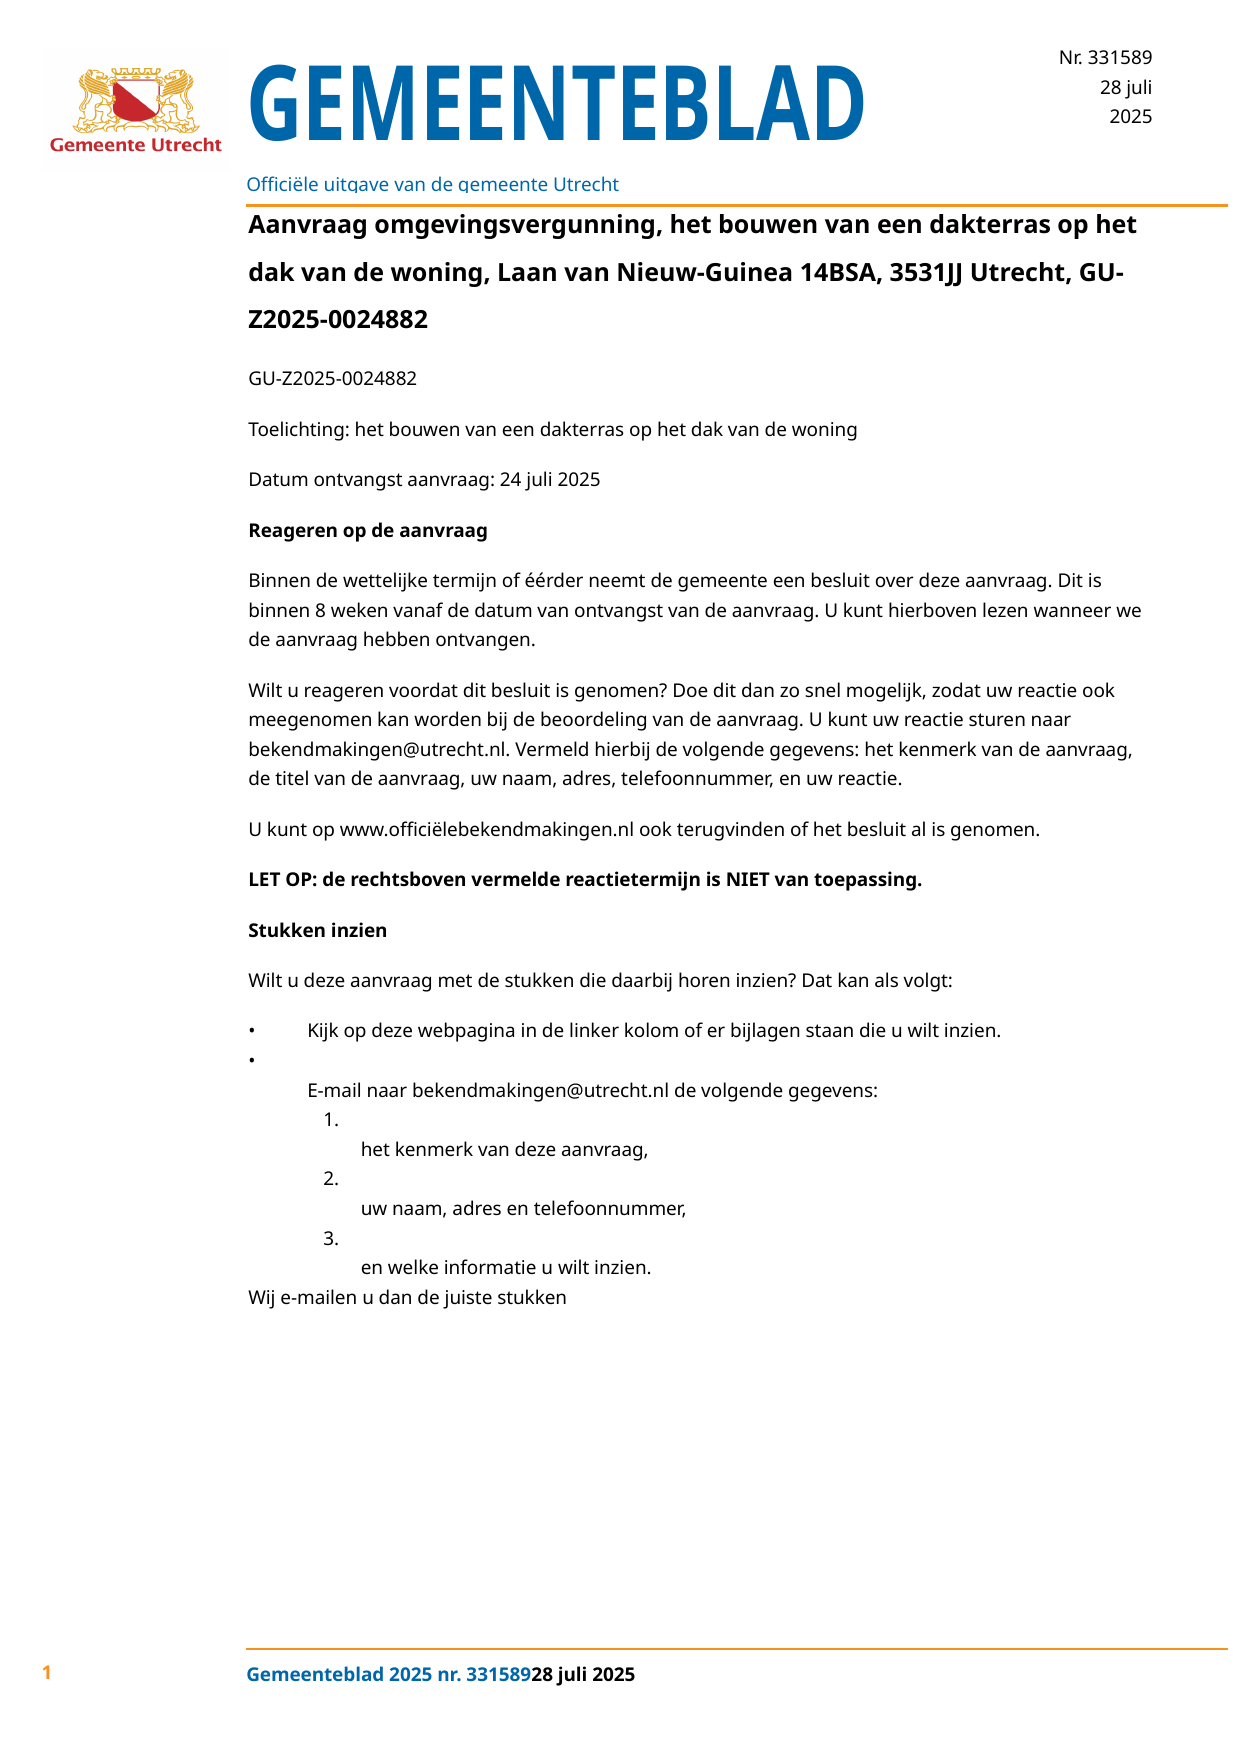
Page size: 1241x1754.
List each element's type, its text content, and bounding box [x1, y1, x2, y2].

list het kenmerk van deze aanvraag, [323, 1136, 1152, 1162]
text Wilt u deze aanvraag met de stukken die daarbij horen inzien? Dat kan als volgt: [248, 967, 1152, 993]
text LET OP: de rechtsboven vermelde reactietermijn is NIET van toepassing. [248, 866, 1152, 892]
picture [41, 47, 231, 172]
text GU-Z2025-0024882 [248, 366, 1152, 391]
text Aanvraag omgevingsvergunning, het bouwen van een dakterras op het dak van de woning, Laan van Nieuw-Guinea 14BSA, 3531JJ Utrecht, GU-Z2025-0024882 [248, 207, 1152, 336]
list Kijk op deze webpagina in de linker kolom of er bijlagen staan die u wilt inzien. [248, 1018, 1152, 1043]
text Wilt u reageren voordat dit besluit is genomen? Doe dit dan zo snel mogelijk, zodat uw reactie ook meegenomen kan worden bij de beoordeling van de aanvraag. U kunt uw reactie sturen naar bekendmakingen@utrecht.nl. Vermeld hierbij de volgende gegevens: het kenmerk van de aanvraag, de titel van de aanvraag, uw naam, adres, telefoonnummer, en uw reactie. [248, 677, 1152, 791]
list uw naam, adres en telefoonnummer, [323, 1195, 1152, 1221]
list E-mail naar bekendmakingen@utrecht.nl de volgende gegevens: [248, 1077, 1152, 1102]
text Stukken inzien [248, 917, 1152, 942]
text Reageren op de aanvraag [248, 517, 1152, 542]
text U kunt op www.officiëlebekendmakingen.nl ook terugvinden of het besluit al is genomen. [248, 816, 1152, 842]
text Toelichting: het bouwen van een dakterras op het dak van de woning [248, 416, 1152, 442]
text Datum ontvangst aanvraag: 24 juli 2025 [248, 466, 1152, 492]
text Wij e-mailen u dan de juiste stukken [248, 1284, 1152, 1309]
text Binnen de wettelijke termijn of éérder neemt de gemeente een besluit over deze aanvraag. Dit is binnen 8 weken vanaf de datum van ontvangst van de aanvraag. U kunt hierboven lezen wanneer we de aanvraag hebben ontvangen. [248, 567, 1152, 652]
list en welke informatie u wilt inzien. [323, 1254, 1152, 1280]
